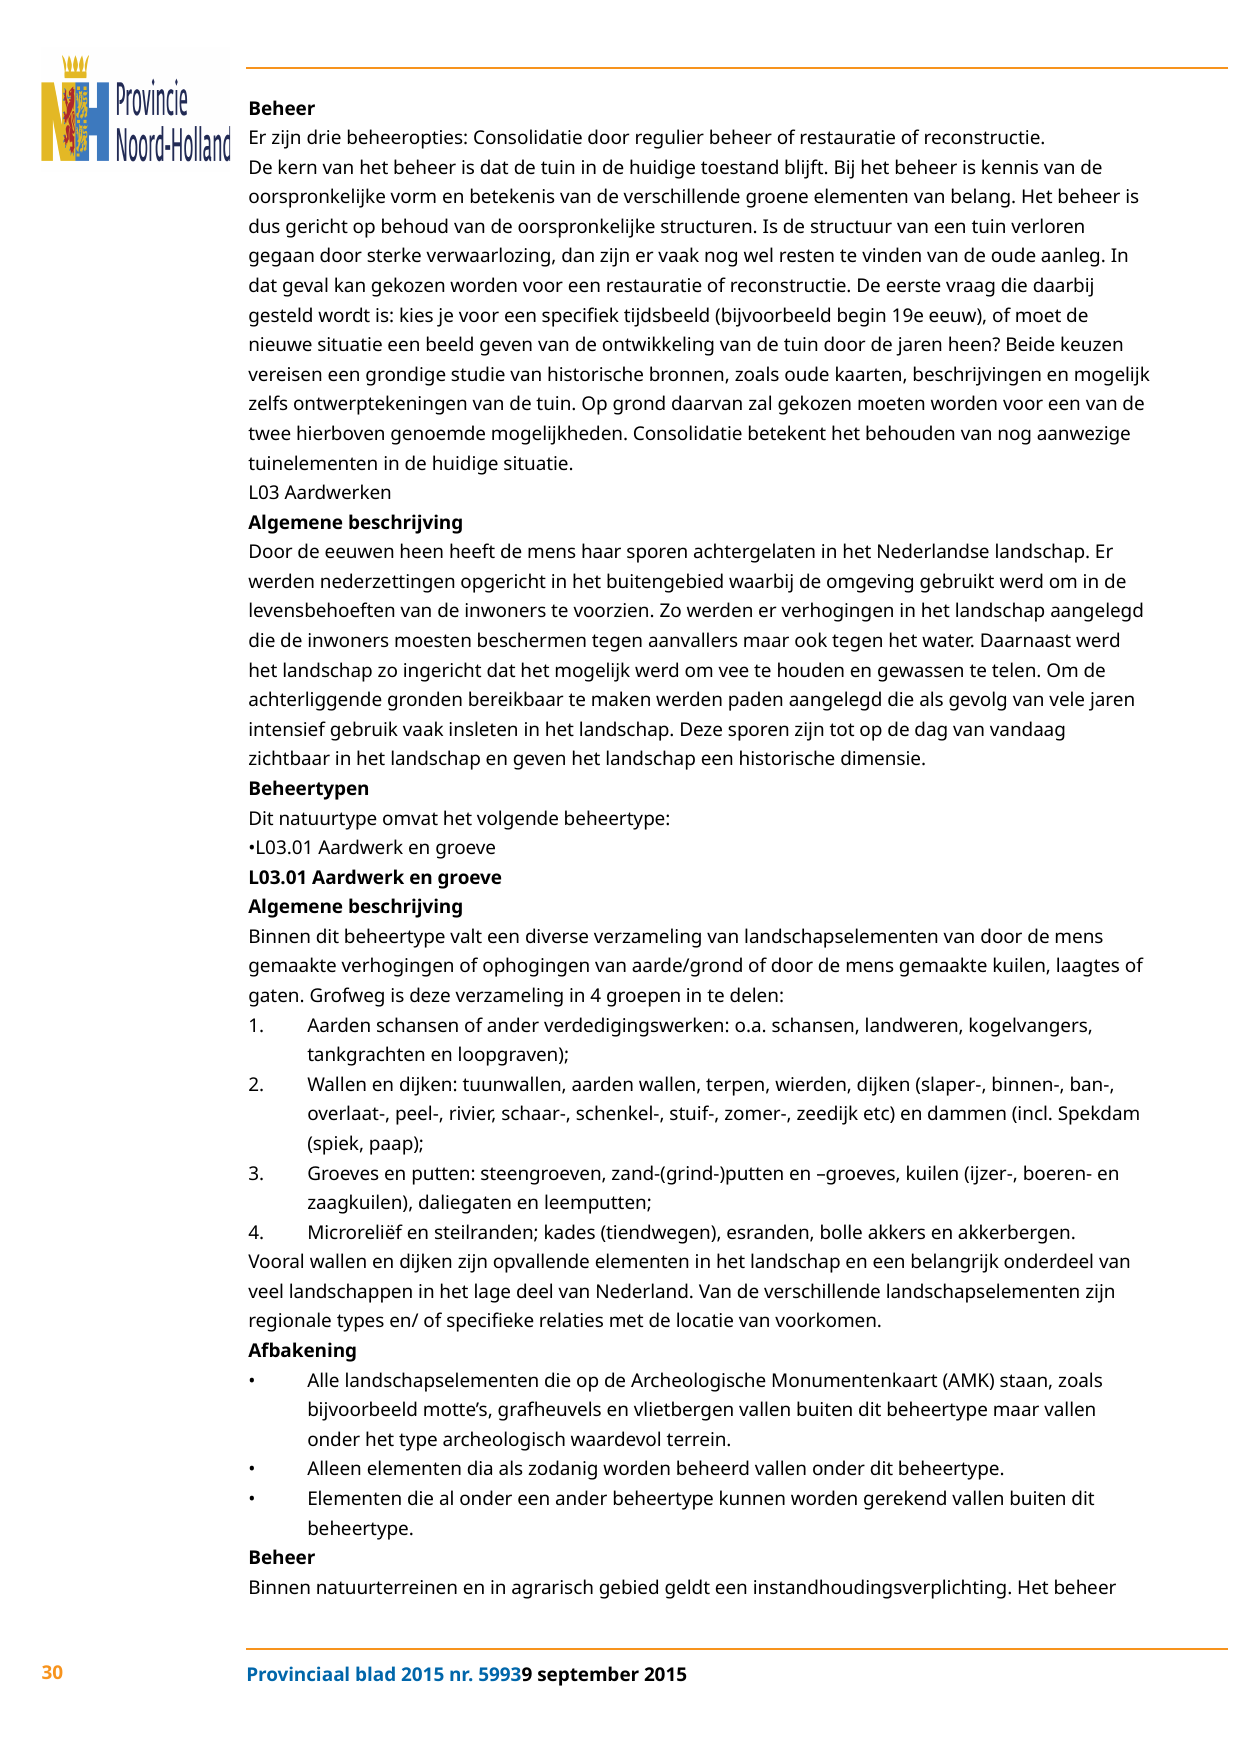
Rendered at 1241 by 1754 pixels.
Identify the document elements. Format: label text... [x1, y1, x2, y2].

text •L03.01 Aardwerk en groeve [248, 834, 1152, 860]
text Afbakening [248, 1337, 1152, 1363]
text Vooral wallen en dijken zijn opvallende elementen in het landschap en een belangrijk onderdeel van veel landschappen in het lage deel van Nederland. Van de verschillende landschapselementen zijn regionale types en/ of specifieke relaties met de locatie van voorkomen. [248, 1248, 1152, 1333]
text Algemene beschrijving [248, 509, 1152, 535]
list Elementen die al onder een ander beheertype kunnen worden gerekend vallen buiten dit beheertype. [248, 1485, 1152, 1541]
text Dit natuurtype omvat het volgende beheertype: [248, 805, 1152, 831]
text L03.01 Aardwerk en groeve [248, 864, 1152, 890]
list Alleen elementen dia als zodanig worden beheerd vallen onder dit beheertype. [248, 1456, 1152, 1481]
list Alle landschapselementen die op de Archeologische Monumentenkaart (AMK) staan, zoals bijvoorbeeld motte’s, grafheuvels en vlietbergen vallen buiten dit beheertype maar vallen onder het type archeologisch waardevol terrein. [248, 1367, 1152, 1452]
list Wallen en dijken: tuunwallen, aarden wallen, terpen, wierden, dijken (slaper-, binnen-, ban-, overlaat-, peel-, rivier, schaar-, schenkel-, stuif-, zomer-, zeedijk etc) en dammen (incl. Spekdam (spiek, paap); [248, 1071, 1152, 1156]
picture [41, 47, 231, 172]
text De kern van het beheer is dat de tuin in de huidige toestand blijft. Bij het beheer is kennis van de oorspronkelijke vorm en betekenis van de verschillende groene elementen van belang. Het beheer is dus gericht op behoud van de oorspronkelijke structuren. Is de structuur van een tuin verloren gegaan door sterke verwaarlozing, dan zijn er vaak nog wel resten te vinden van de oude aanleg. In dat geval kan gekozen worden voor een restauratie of reconstructie. De eerste vraag die daarbij gesteld wordt is: kies je voor een specifiek tijdsbeeld (bijvoorbeeld begin 19e eeuw), of moet de nieuwe situatie een beeld geven van de ontwikkeling van de tuin door de jaren heen? Beide keuzen vereisen een grondige studie van historische bronnen, zoals oude kaarten, beschrijvingen en mogelijk zelfs ontwerptekeningen van de tuin. Op grond daarvan zal gekozen moeten worden voor een van de twee hierboven genoemde mogelijkheden. Consolidatie betekent het behouden van nog aanwezige tuinelementen in de huidige situatie. [248, 154, 1152, 476]
list Microreliëf en steilranden; kades (tiendwegen), esranden, bolle akkers en akkerbergen. [248, 1219, 1152, 1245]
text Er zijn drie beheeropties: Consolidatie door regulier beheer of restauratie of reconstructie. [248, 124, 1152, 150]
text Algemene beschrijving [248, 893, 1152, 919]
text Beheer [248, 1544, 1152, 1570]
list Groeves en putten: steengroeven, zand-(grind-)putten en –groeves, kuilen (ijzer-, boeren- en zaagkuilen), daliegaten en leemputten; [248, 1160, 1152, 1215]
text Binnen dit beheertype valt een diverse verzameling van landschapselementen van door de mens gemaakte verhogingen of ophogingen van aarde/grond of door de mens gemaakte kuilen, laagtes of gaten. Grofweg is deze verzameling in 4 groepen in te delen: [248, 923, 1152, 1008]
text Beheer [248, 95, 1152, 121]
text Beheertypen [248, 775, 1152, 801]
text Door de eeuwen heen heeft de mens haar sporen achtergelaten in het Nederlandse landschap. Er werden nederzettingen opgericht in het buitengebied waarbij de omgeving gebruikt werd om in de levensbehoeften van de inwoners te voorzien. Zo werden er verhogingen in het landschap aangelegd die de inwoners moesten beschermen tegen aanvallers maar ook tegen het water. Daarnaast werd het landschap zo ingericht dat het mogelijk werd om vee te houden en gewassen te telen. Om de achterliggende gronden bereikbaar te maken werden paden aangelegd die als gevolg van vele jaren intensief gebruik vaak insleten in het landschap. Deze sporen zijn tot op de dag van vandaag zichtbaar in het landschap en geven het landschap een historische dimensie. [248, 538, 1152, 771]
text Binnen natuurterreinen en in agrarisch gebied geldt een instandhoudingsverplichting. Het beheer [248, 1574, 1152, 1600]
list Aarden schansen of ander verdedigingswerken: o.a. schansen, landweren, kogelvangers, tankgrachten en loopgraven); [248, 1012, 1152, 1067]
text L03 Aardwerken [248, 479, 1152, 505]
